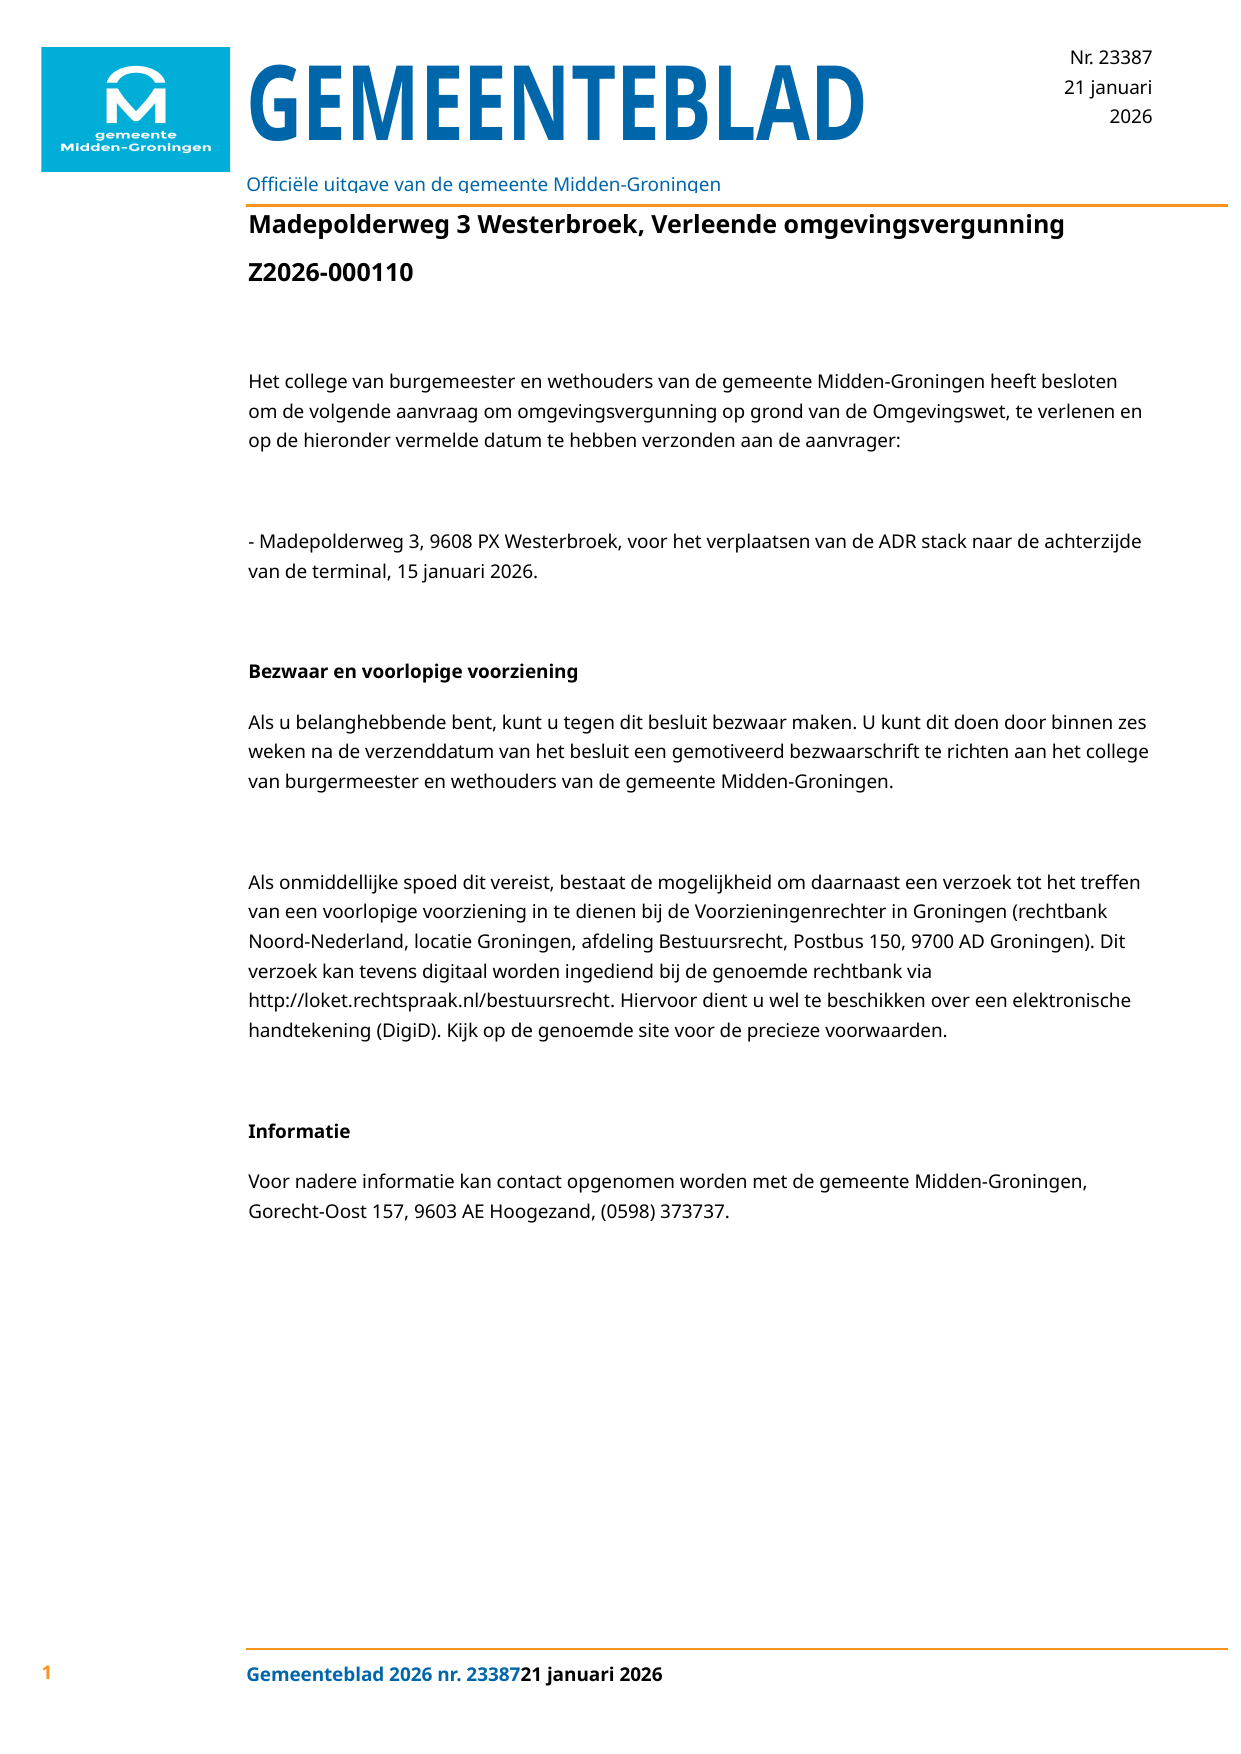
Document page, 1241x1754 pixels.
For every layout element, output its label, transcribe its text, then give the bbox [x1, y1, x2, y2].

text Madepolderweg 3 Westerbroek, Verleende omgevingsvergunning Z2026-000110 [248, 207, 1152, 288]
picture [108, 66, 164, 82]
text Als u belanghebbende bent, kunt u tegen dit besluit bezwaar maken. U kunt dit doen door binnen zes weken na de verzenddatum van het besluit een gemotiveerd bezwaarschrift te richten aan het college van burgermeester en wethouders van de gemeente Midden-Groningen. [248, 709, 1152, 794]
picture [107, 89, 165, 122]
picture [184, 146, 190, 153]
text Bezwaar en voorlopige voorziening [248, 659, 1152, 684]
text Het college van burgemeester en wethouders van de gemeente Midden-Groningen heeft besloten om de volgende aanvraag om omgevingsvergunning op grond van de Omgevingswet, te verlenen en op de hieronder vermelde datum te hebben verzonden aan de aanvrager: [248, 368, 1152, 453]
text Als onmiddellijke spoed dit vereist, bestaat de mogelijkheid om daarnaast een verzoek tot het treffen van een voorlopige voorziening in te dienen bij de Voorzieningenrechter in Groningen (rechtbank Noord-Nederland, locatie Groningen, afdeling Bestuursrecht, Postbus 150, 9700 AD Groningen). Dit verzoek kan tevens digitaal worden ingediend bij de genoemde rechtbank via http://loket.rechtspraak.nl/bestuursrecht. Hiervoor dient u wel te beschikken over een elektronische handtekening (DigiD). Kijk op de genoemde site voor de precieze voorwaarden. [248, 869, 1152, 1043]
text Informatie [248, 1118, 1152, 1144]
text - Madepolderweg 3, 9608 PX Westerbroek, voor het verplaatsen van de ADR stack naar de achterzijde van de terminal, 15 januari 2026. [248, 528, 1152, 584]
text Voor nadere informatie kan contact opgenomen worden met de gemeente Midden-Groningen, Gorecht-Oost 157, 9603 AE Hoogezand, (0598) 373737. [248, 1168, 1152, 1224]
